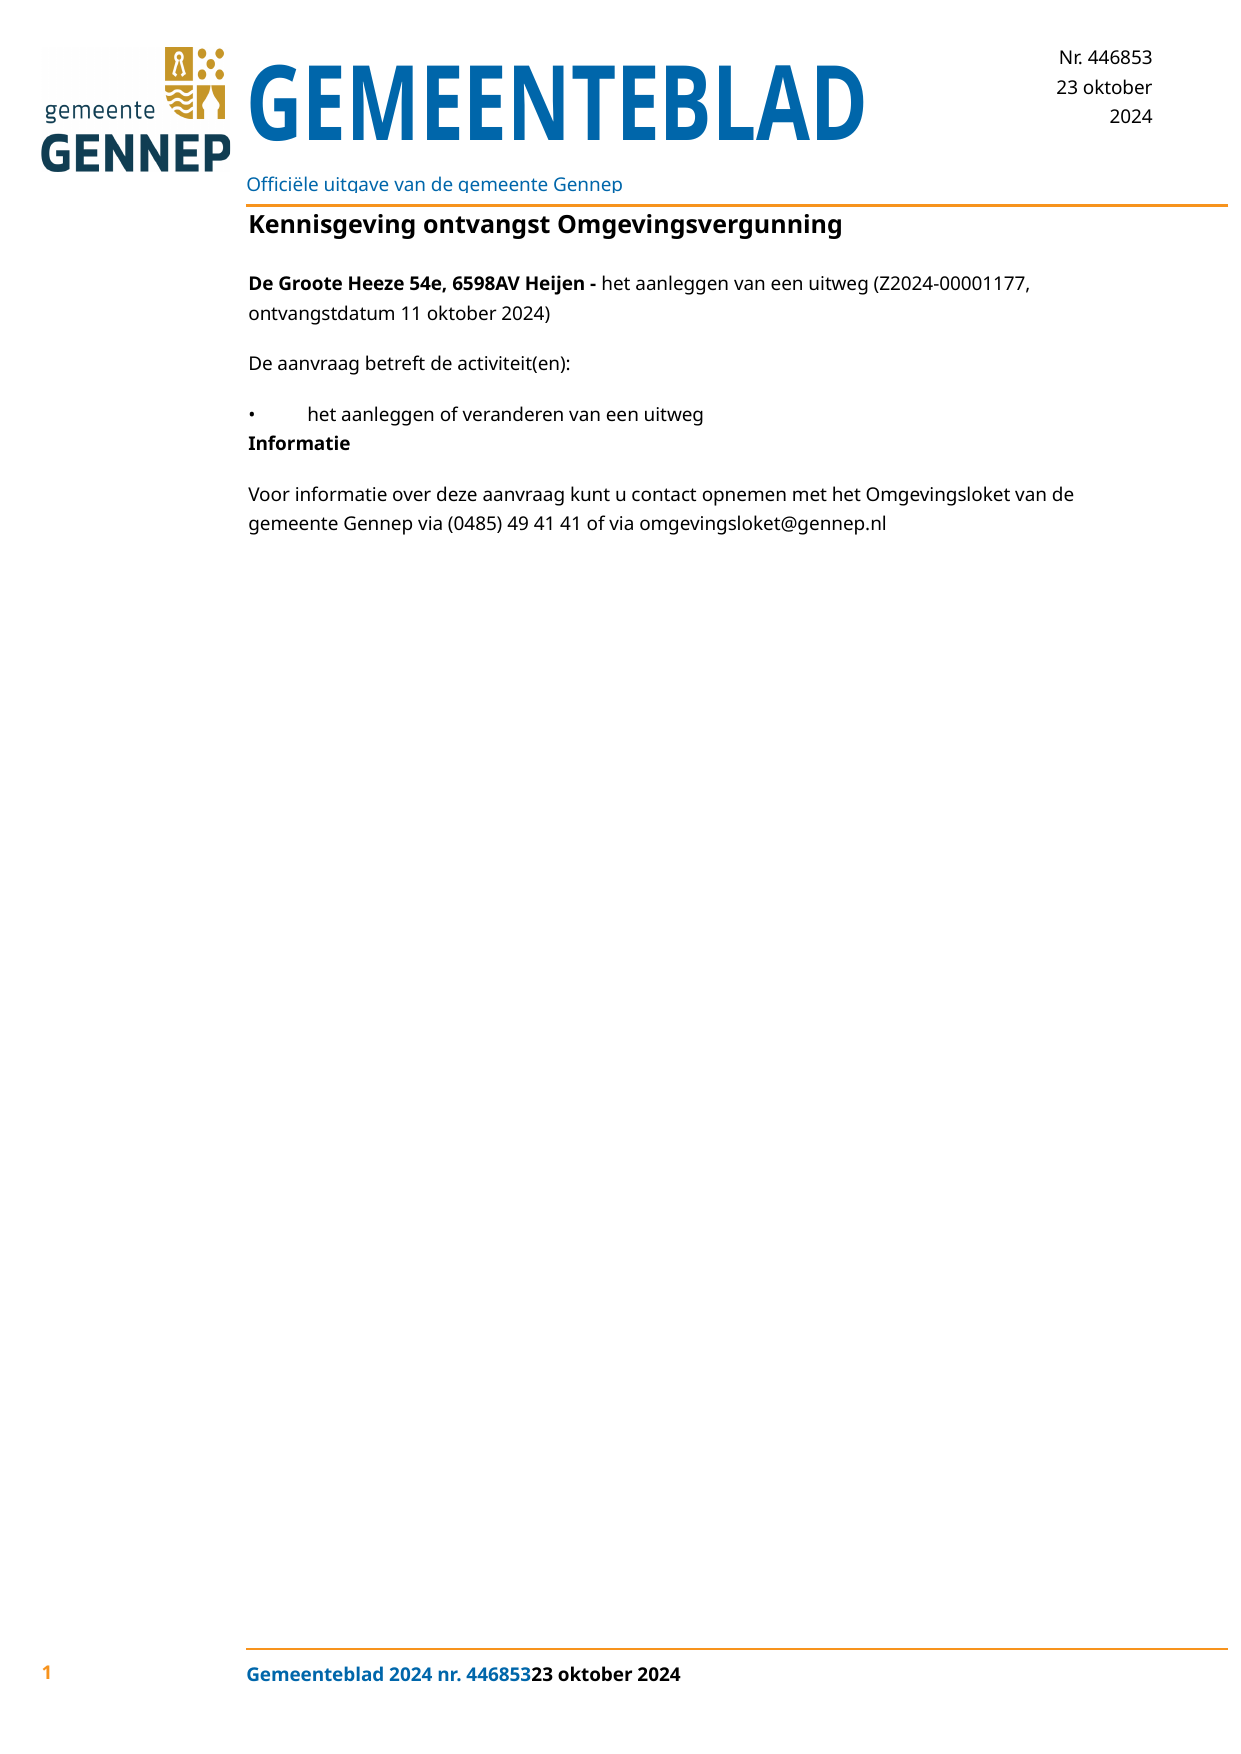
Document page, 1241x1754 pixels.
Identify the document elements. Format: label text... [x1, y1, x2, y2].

text Kennisgeving ontvangst Omgevingsvergunning [248, 207, 1152, 241]
text De aanvraag betreft de activiteit(en): [248, 350, 1152, 376]
text De Groote Heeze 54e, 6598AV Heijen - het aanleggen van een uitweg (Z2024-00001177, ontvangstdatum 11 oktober 2024) [248, 270, 1152, 326]
list het aanleggen of veranderen van een uitweg [248, 401, 1152, 426]
text Voor informatie over deze aanvraag kunt u contact opnemen met het Omgevingsloket van de gemeente Gennep via (0485) 49 41 41 of via omgevingsloket@gennep.nl [248, 481, 1152, 536]
picture [41, 47, 231, 172]
text Informatie [248, 430, 1152, 456]
